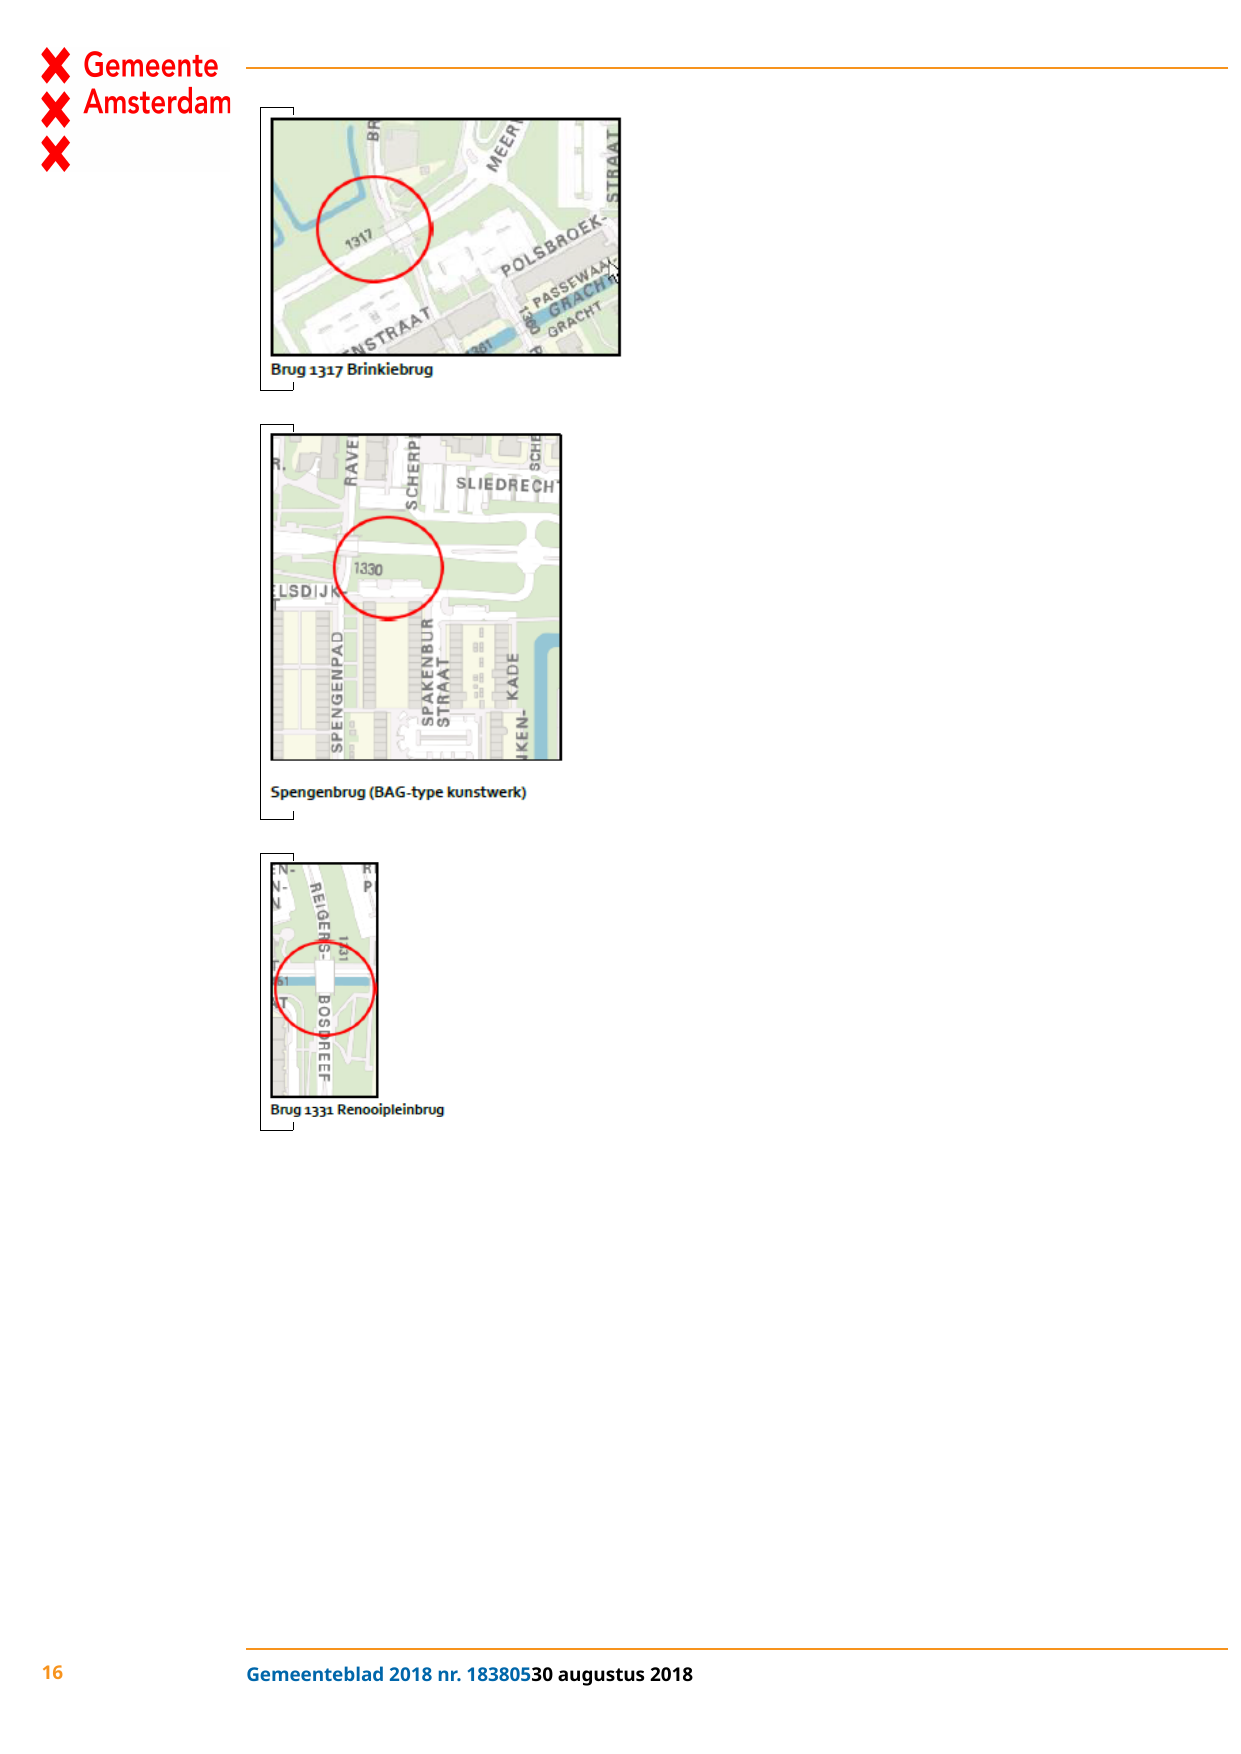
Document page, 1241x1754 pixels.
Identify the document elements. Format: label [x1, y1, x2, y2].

picture [268, 432, 565, 811]
picture [268, 861, 447, 1122]
picture [268, 115, 624, 382]
picture [41, 47, 231, 172]
